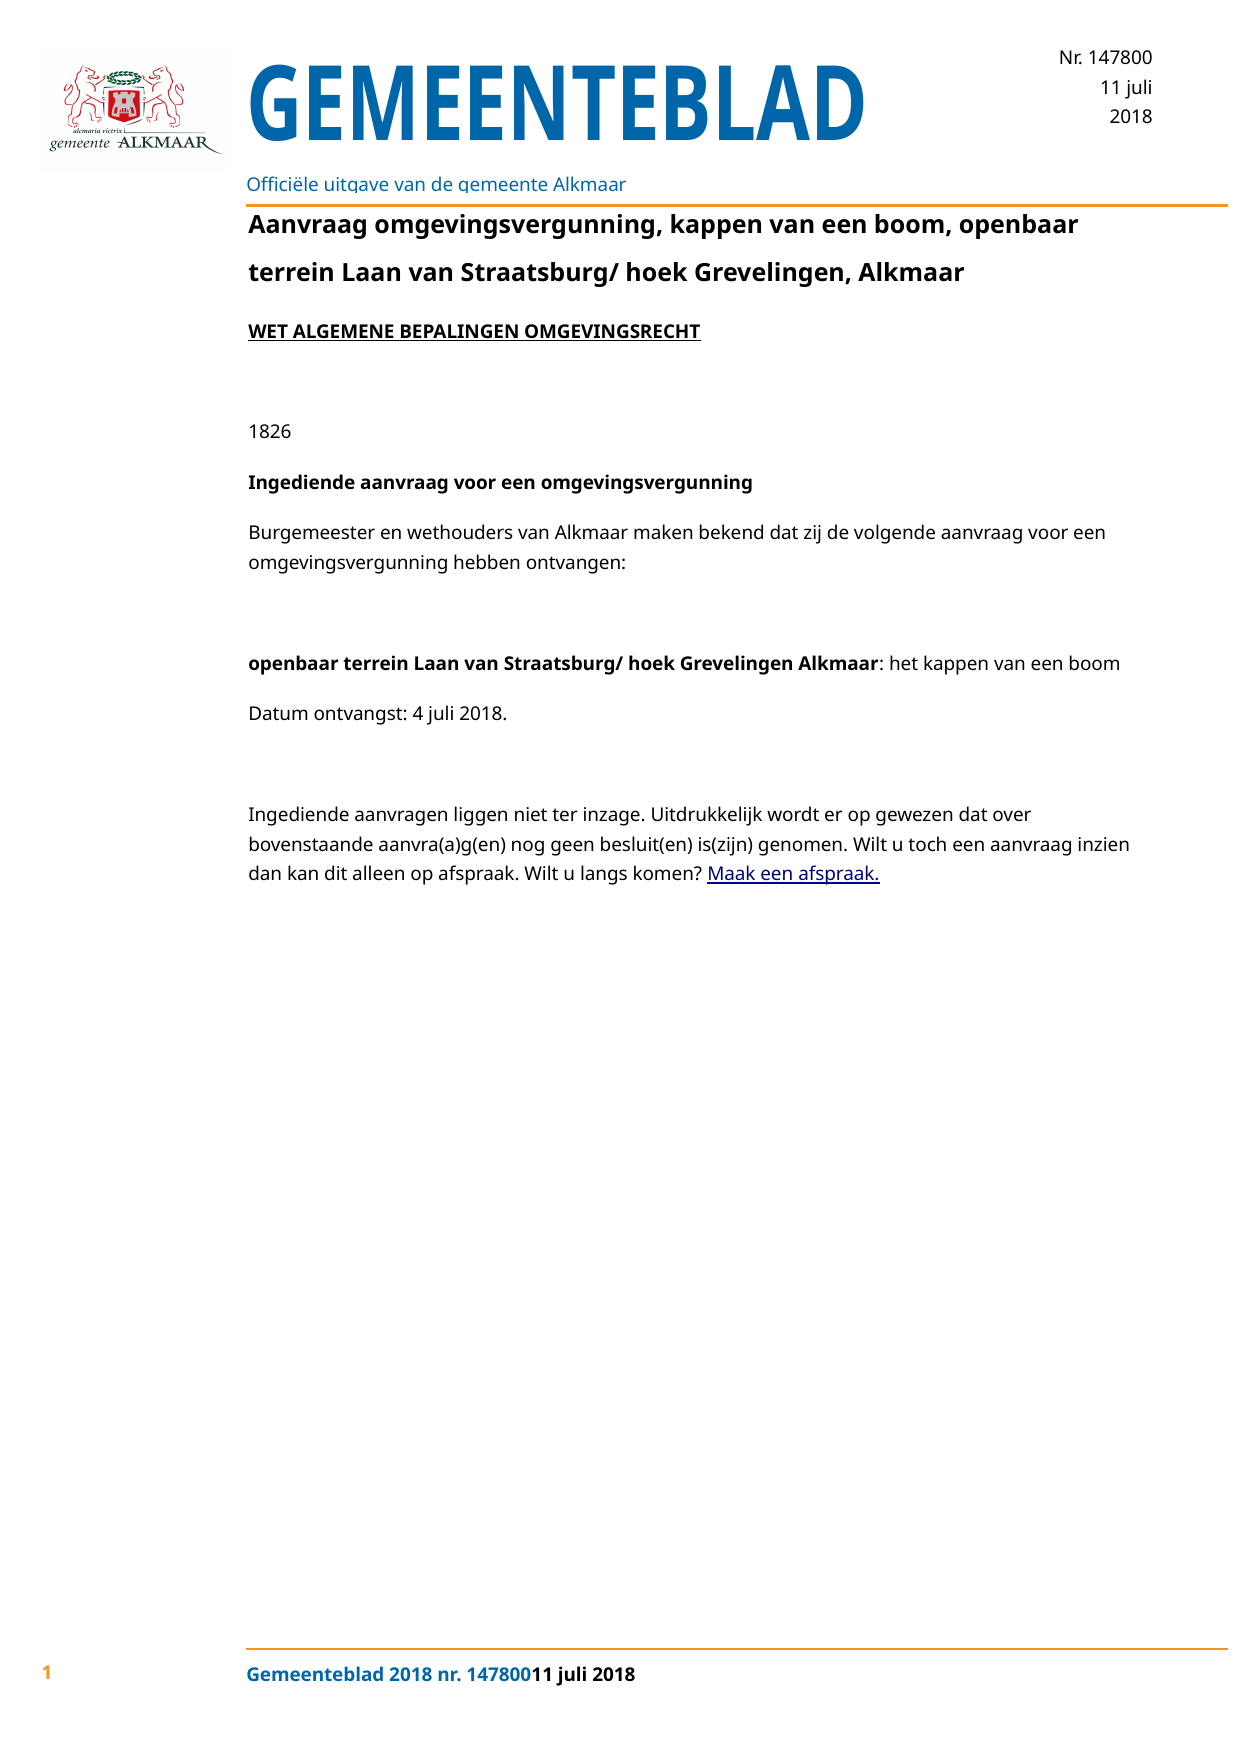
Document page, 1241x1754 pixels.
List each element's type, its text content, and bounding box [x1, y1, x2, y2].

text Aanvraag omgevingsvergunning, kappen van een boom, openbaar terrein Laan van Straatsburg/ hoek Grevelingen, Alkmaar [248, 207, 1152, 288]
text Burgemeester en wethouders van Alkmaar maken bekend dat zij de volgende aanvraag voor een omgevingsvergunning hebben ontvangen: [248, 519, 1152, 575]
text Ingediende aanvragen liggen niet ter inzage. Uitdrukkelijk wordt er op gewezen dat over bovenstaande aanvra(a)g(en) nog geen besluit(en) is(zijn) genomen. Wilt u toch een aanvraag inzien dan kan dit alleen op afspraak. Wilt u langs komen? Maak een afspraak. [248, 801, 1152, 886]
text 1826 [248, 419, 1152, 444]
picture [41, 47, 231, 172]
text Ingediende aanvraag voor een omgevingsvergunning [248, 469, 1152, 495]
text WET ALGEMENE BEPALINGEN OMGEVINGSRECHT [248, 318, 1152, 344]
text Datum ontvangst: 4 juli 2018. [248, 700, 1152, 726]
text openbaar terrein Laan van Straatsburg/ hoek Grevelingen Alkmaar: het kappen van een boom [248, 650, 1152, 676]
